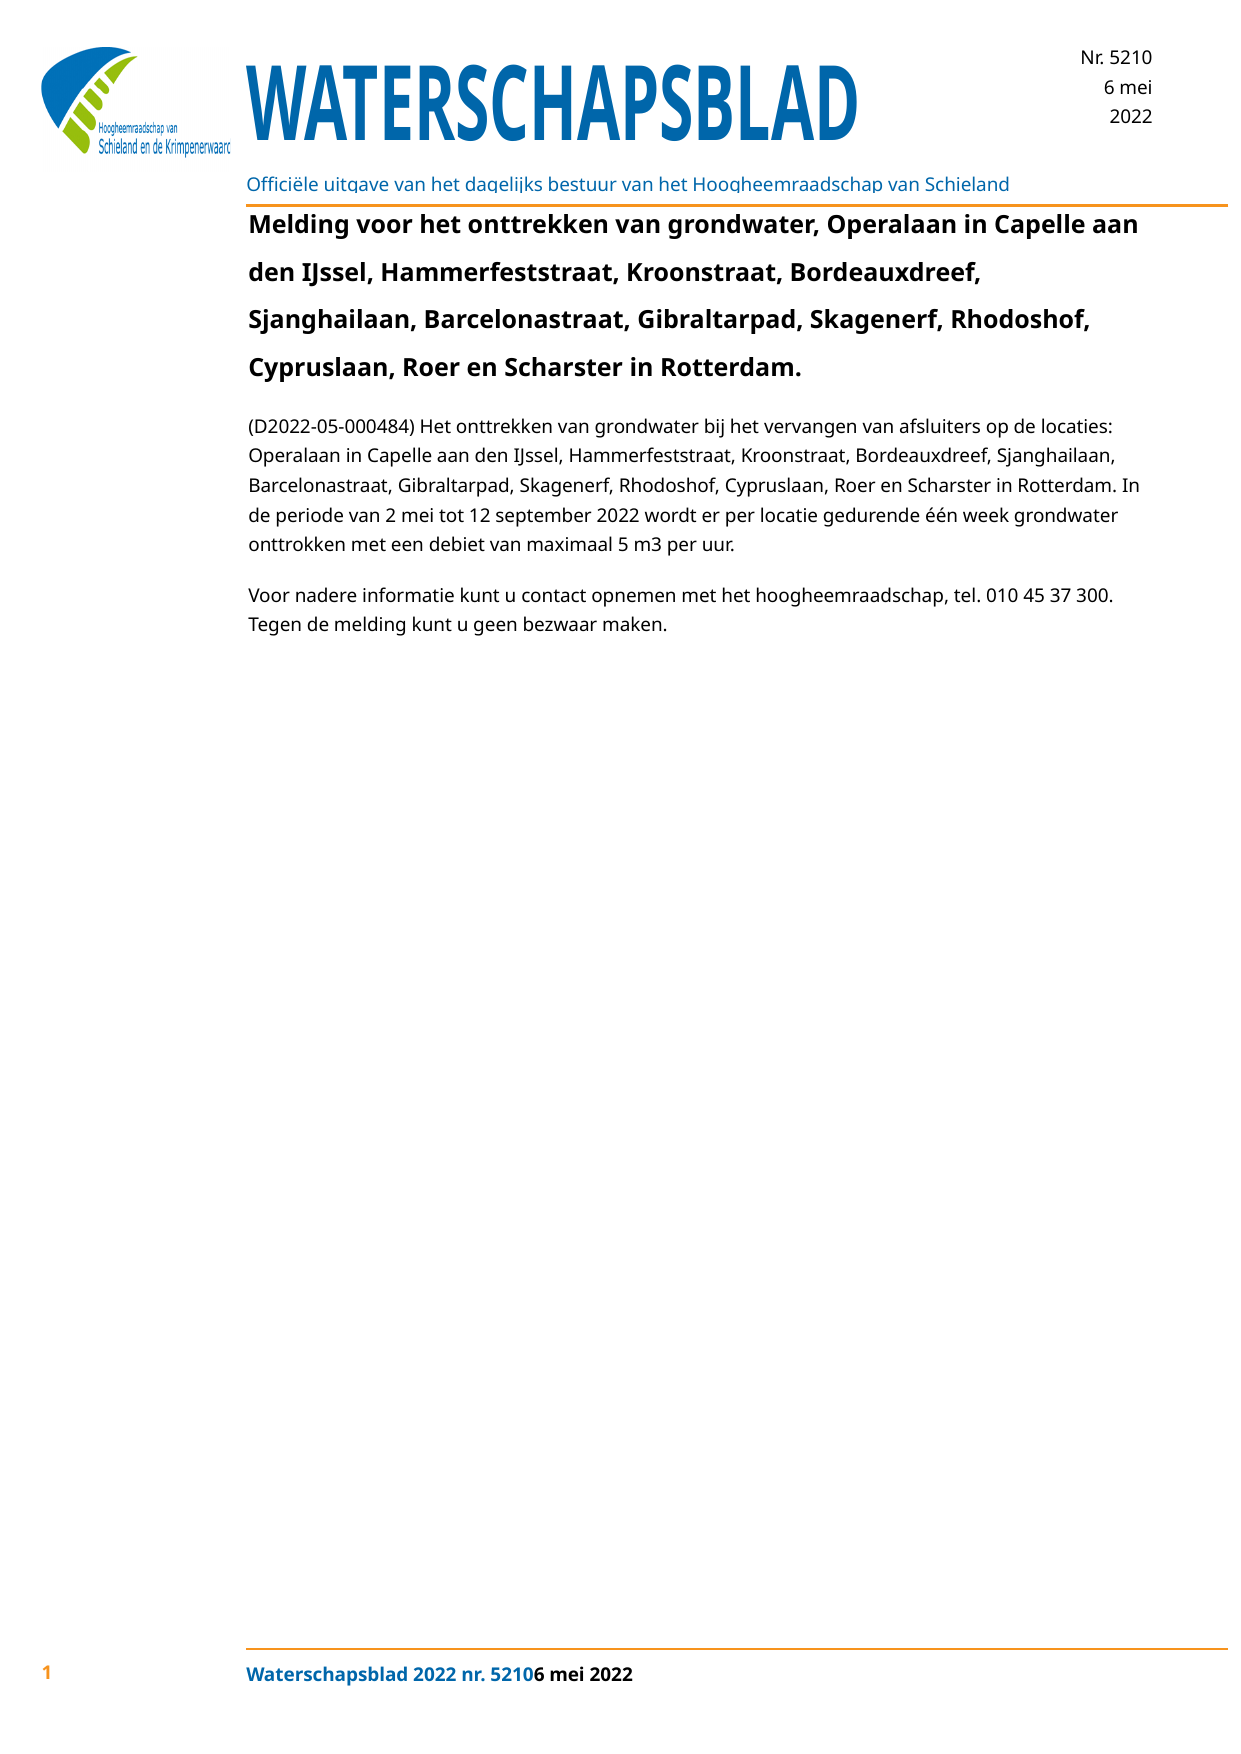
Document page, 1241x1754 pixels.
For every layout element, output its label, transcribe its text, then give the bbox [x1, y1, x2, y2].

picture [41, 47, 231, 172]
text (D2022-05-000484) Het onttrekken van grondwater bij het vervangen van afsluiters op de locaties: Operalaan in Capelle aan den IJssel, Hammerfeststraat, Kroonstraat, Bordeauxdreef, Sjanghailaan, Barcelonastraat, Gibraltarpad, Skagenerf, Rhodoshof, Cypruslaan, Roer en Scharster in Rotterdam. In de periode van 2 mei tot 12 september 2022 wordt er per locatie gedurende één week grondwater onttrokken met een debiet van maximaal 5 m3 per uur. [248, 413, 1152, 557]
text Melding voor het onttrekken van grondwater, Operalaan in Capelle aan den IJssel, Hammerfeststraat, Kroonstraat, Bordeauxdreef, Sjanghailaan, Barcelonastraat, Gibraltarpad, Skagenerf, Rhodoshof, Cypruslaan, Roer en Scharster in Rotterdam. [248, 207, 1152, 384]
text Voor nadere informatie kunt u contact opnemen met het hoogheemraadschap, tel. 010 45 37 300. Tegen de melding kunt u geen bezwaar maken. [248, 582, 1152, 637]
